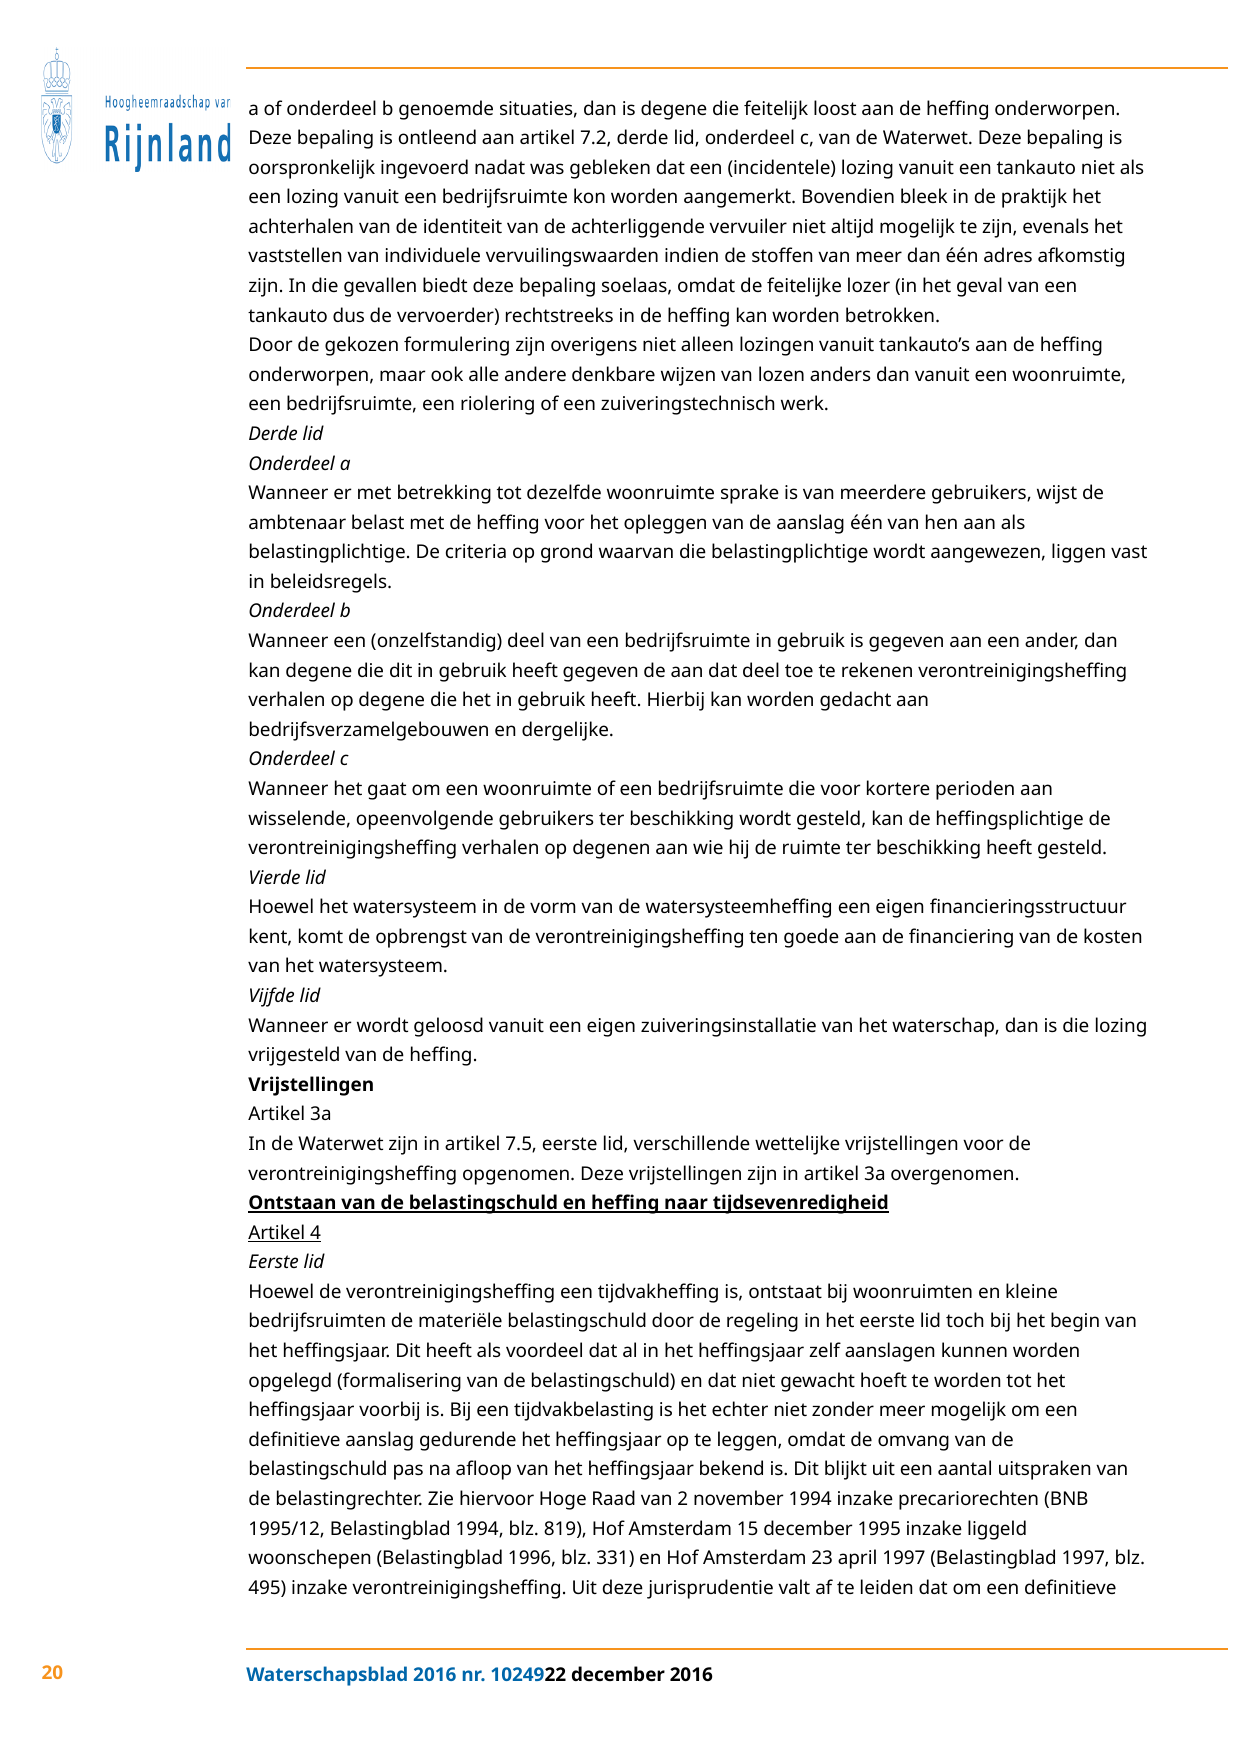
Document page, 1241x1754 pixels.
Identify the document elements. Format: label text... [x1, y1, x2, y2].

text Artikel 3a [248, 1101, 1152, 1126]
text Wanneer er met betrekking tot dezelfde woonruimte sprake is van meerdere gebruikers, wijst de ambtenaar belast met de heffing voor het opleggen van de aanslag één van hen aan als belastingplichtige. De criteria op grond waarvan die belastingplichtige wordt aangewezen, liggen vast in beleidsregels. [248, 479, 1152, 594]
text Hoewel het watersysteem in de vorm van de watersysteemheffing een eigen financieringsstructuur kent, komt de opbrengst van de verontreinigingsheffing ten goede aan de financiering van de kosten van het watersysteem. [248, 893, 1152, 978]
text Wanneer er wordt geloosd vanuit een eigen zuiveringsinstallatie van het waterschap, dan is die lozing vrijgesteld van de heffing. [248, 1012, 1152, 1067]
text Vrijstellingen [248, 1071, 1152, 1097]
text In de Waterwet zijn in artikel 7.5, eerste lid, verschillende wettelijke vrijstellingen voor de verontreinigingsheffing opgenomen. Deze vrijstellingen zijn in artikel 3a overgenomen. [248, 1130, 1152, 1186]
picture [41, 47, 231, 172]
text Wanneer een (onzelfstandig) deel van een bedrijfsruimte in gebruik is gegeven aan een ander, dan kan degene die dit in gebruik heeft gegeven de aan dat deel toe te rekenen verontreinigingsheffing verhalen op degene die het in gebruik heeft. Hierbij kan worden gedacht aan bedrijfsverzamelgebouwen en dergelijke. [248, 627, 1152, 742]
text Door de gekozen formulering zijn overigens niet alleen lozingen vanuit tankauto’s aan de heffing onderworpen, maar ook alle andere denkbare wijzen van lozen anders dan vanuit een woonruimte, een bedrijfsruimte, een riolering of een zuiveringstechnisch werk. [248, 331, 1152, 416]
text Wanneer het gaat om een woonruimte of een bedrijfsruimte die voor kortere perioden aan wisselende, opeenvolgende gebruikers ter beschikking wordt gesteld, kan de heffingsplichtige de verontreinigingsheffing verhalen op degenen aan wie hij de ruimte ter beschikking heeft gesteld. [248, 775, 1152, 860]
text Onderdeel c [248, 746, 1152, 771]
text Vijfde lid [248, 982, 1152, 1008]
text Deze bepaling is ontleend aan artikel 7.2, derde lid, onderdeel c, van de Waterwet. Deze bepaling is oorspronkelijk ingevoerd nadat was gebleken dat een (incidentele) lozing vanuit een tankauto niet als een lozing vanuit een bedrijfsruimte kon worden aangemerkt. Bovendien bleek in de praktijk het achterhalen van de identiteit van de achterliggende vervuiler niet altijd mogelijk te zijn, evenals het vaststellen van individuele vervuilingswaarden indien de stoffen van meer dan één adres afkomstig zijn. In die gevallen biedt deze bepaling soelaas, omdat de feitelijke lozer (in het geval van een tankauto dus de vervoerder) rechtstreeks in de heffing kan worden betrokken. [248, 124, 1152, 328]
text Ontstaan van de belastingschuld en heffing naar tijdsevenredigheid [248, 1189, 1152, 1215]
text Derde lid [248, 420, 1152, 446]
text Vierde lid [248, 864, 1152, 890]
text Onderdeel a [248, 450, 1152, 476]
text Hoewel de verontreinigingsheffing een tijdvakheffing is, ontstaat bij woonruimten en kleine bedrijfsruimten de materiële belastingschuld door de regeling in het eerste lid toch bij het begin van het heffingsjaar. Dit heeft als voordeel dat al in het heffingsjaar zelf aanslagen kunnen worden opgelegd (formalisering van de belastingschuld) en dat niet gewacht hoeft te worden tot het heffingsjaar voorbij is. Bij een tijdvakbelasting is het echter niet zonder meer mogelijk om een definitieve aanslag gedurende het heffingsjaar op te leggen, omdat de omvang van de belastingschuld pas na afloop van het heffingsjaar bekend is. Dit blijkt uit een aantal uitspraken van de belastingrechter. Zie hiervoor Hoge Raad van 2 november 1994 inzake precariorechten (BNB 1995/12, Belastingblad 1994, blz. 819), Hof Amsterdam 15 december 1995 inzake liggeld woonschepen (Belastingblad 1996, blz. 331) en Hof Amsterdam 23 april 1997 (Belastingblad 1997, blz. 495) inzake verontreinigingsheffing. Uit deze jurisprudentie valt af te leiden dat om een definitieve [248, 1278, 1152, 1600]
text a of onderdeel b genoemde situaties, dan is degene die feitelijk loost aan de heffing onderworpen. [248, 95, 1152, 121]
text Artikel 4 [248, 1219, 1152, 1245]
text Onderdeel b [248, 598, 1152, 623]
text Eerste lid [248, 1248, 1152, 1274]
